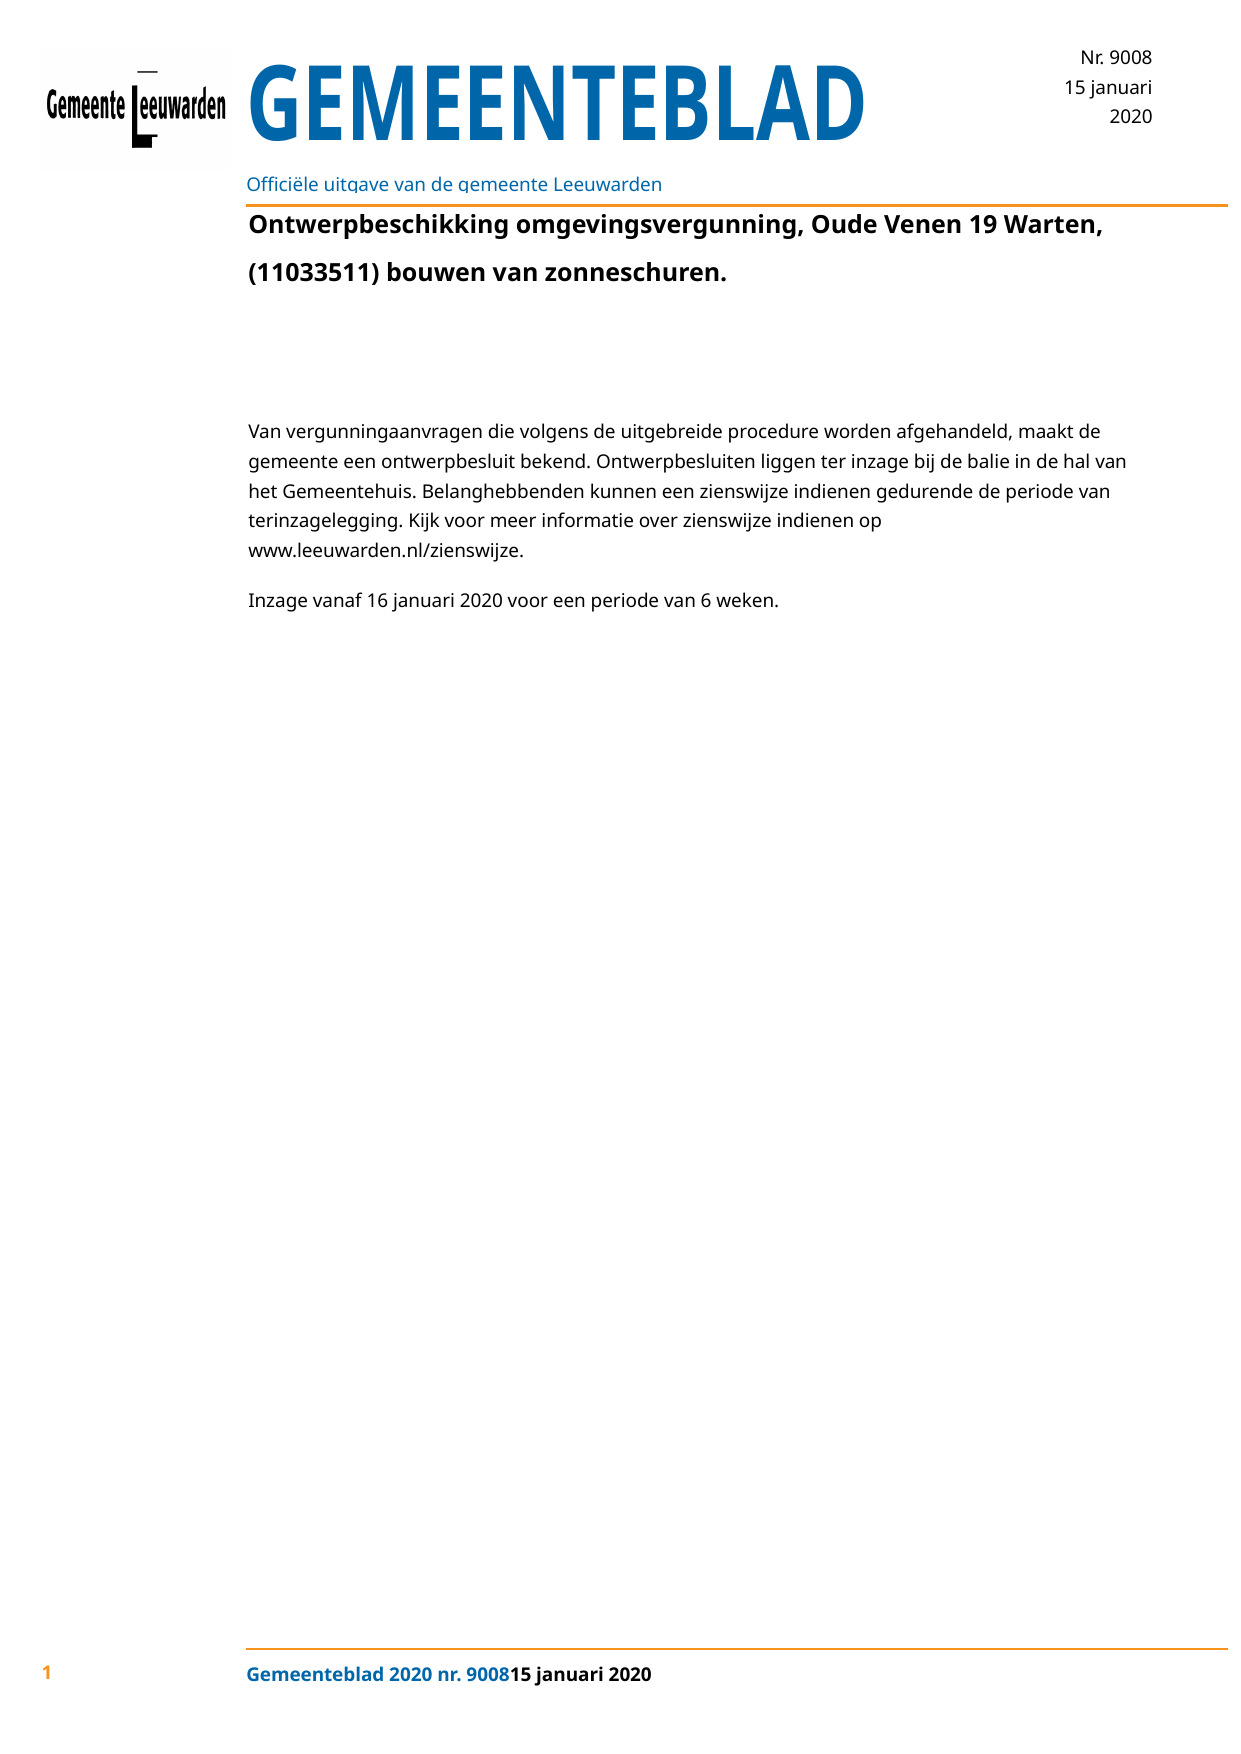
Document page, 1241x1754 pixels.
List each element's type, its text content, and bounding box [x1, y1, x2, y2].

text Van vergunningaanvragen die volgens de uitgebreide procedure worden afgehandeld, maakt de gemeente een ontwerpbesluit bekend. Ontwerpbesluiten liggen ter inzage bij de balie in de hal van het Gemeentehuis. Belanghebbenden kunnen een zienswijze indienen gedurende de periode van terinzagelegging. Kijk voor meer informatie over zienswijze indienen op www.leeuwarden.nl/zienswijze. [248, 419, 1152, 563]
text Inzage vanaf 16 januari 2020 voor een periode van 6 weken. [248, 587, 1152, 613]
picture [41, 47, 231, 172]
text Ontwerpbeschikking omgevingsvergunning, Oude Venen 19 Warten, (11033511) bouwen van zonneschuren. [248, 207, 1152, 288]
